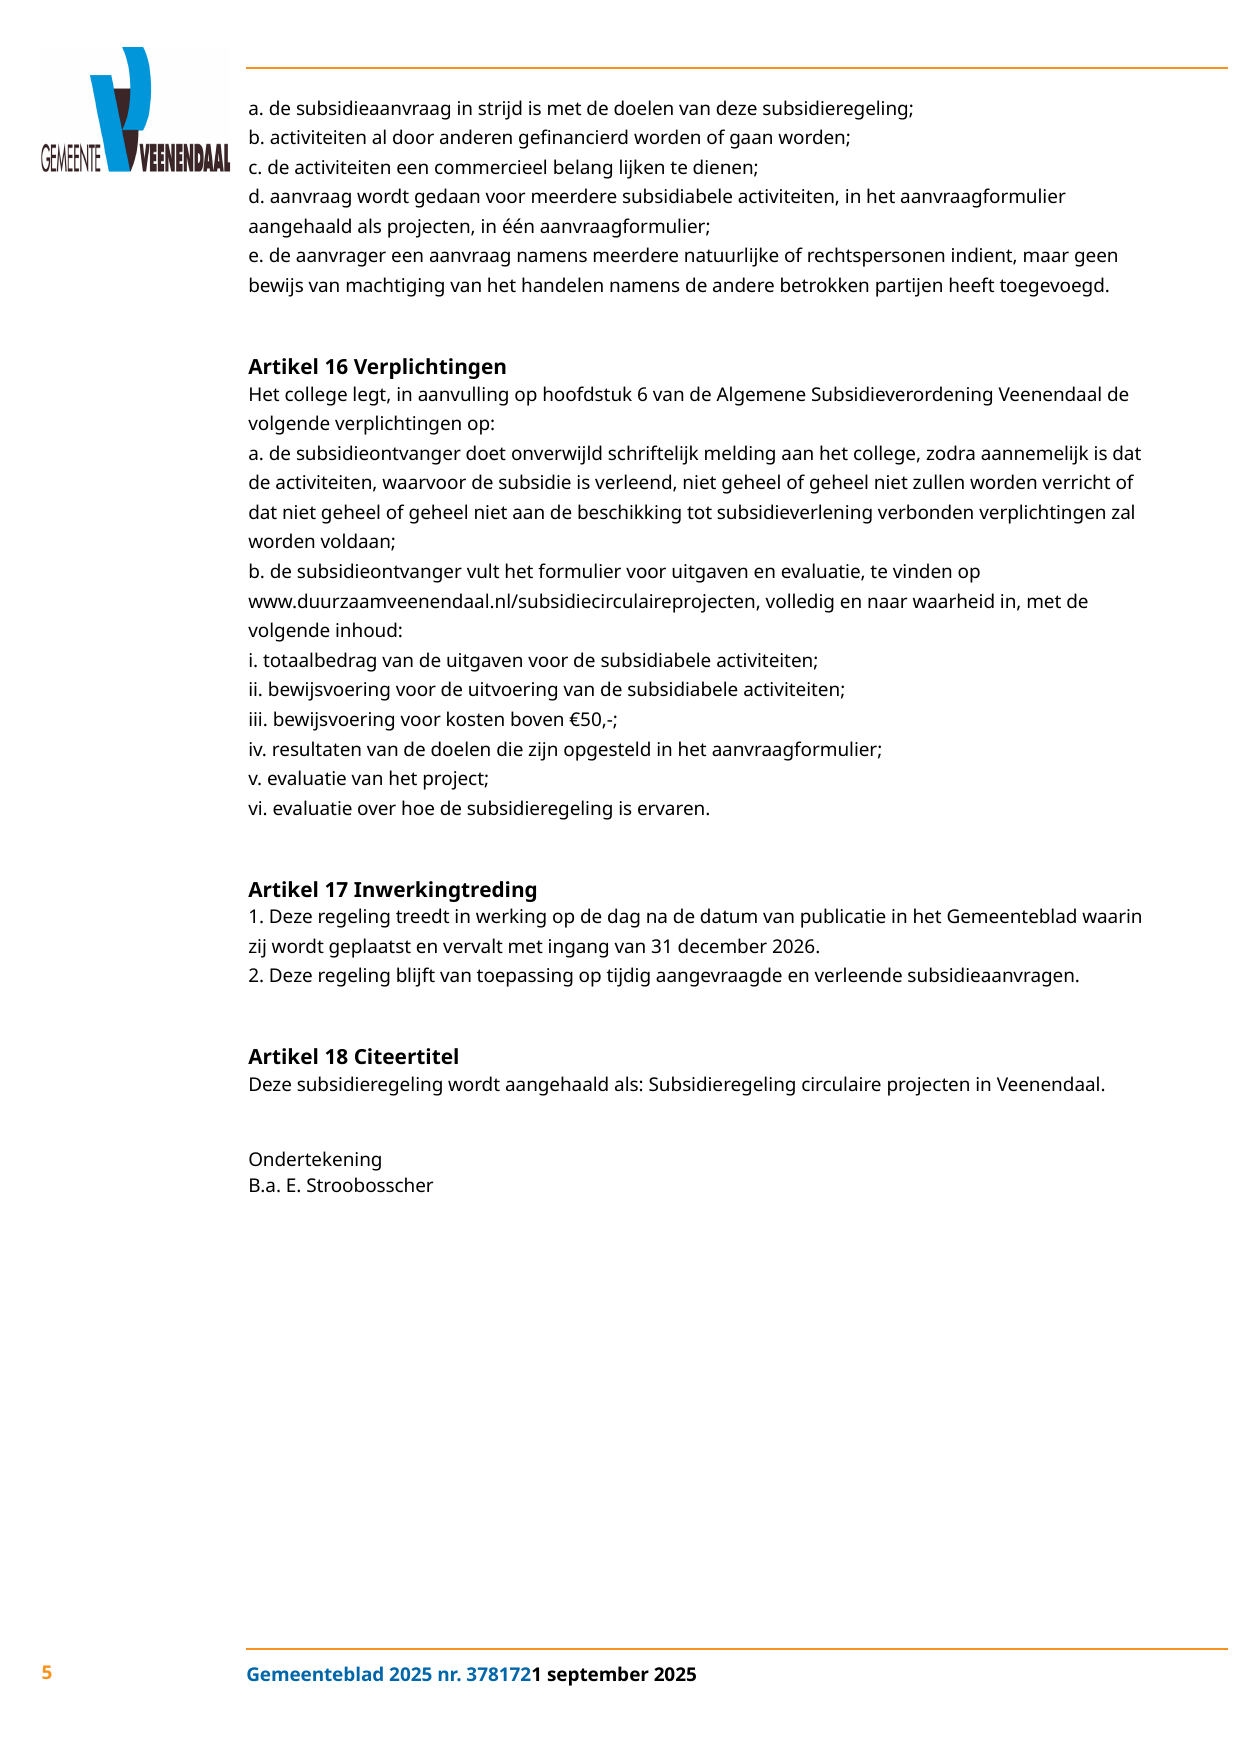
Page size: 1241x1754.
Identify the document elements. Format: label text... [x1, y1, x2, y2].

text iii. bewijsvoering voor kosten boven €50,-; [248, 706, 1152, 732]
text Ondertekening [248, 1146, 1152, 1172]
text iv. resultaten van de doelen die zijn opgesteld in het aanvraagformulier; [248, 736, 1152, 761]
text Artikel 17 Inwerkingtreding [248, 875, 1152, 903]
text vi. evaluatie over hoe de subsidieregeling is ervaren. [248, 795, 1152, 821]
text Het college legt, in aanvulling op hoofdstuk 6 van de Algemene Subsidieverordening Veenendaal de volgende verplichtingen op: [248, 381, 1152, 436]
text v. evaluatie van het project; [248, 765, 1152, 791]
text i. totaalbedrag van de uitgaven voor de subsidiabele activiteiten; [248, 647, 1152, 673]
text c. de activiteiten een commercieel belang lijken te dienen; [248, 154, 1152, 180]
text ii. bewijsvoering voor de uitvoering van de subsidiabele activiteiten; [248, 677, 1152, 702]
text 1. Deze regeling treedt in werking op de dag na de datum van publicatie in het Gemeenteblad waarin zij wordt geplaatst en vervalt met ingang van 31 december 2026. [248, 903, 1152, 959]
text b. de subsidieontvanger vult het formulier voor uitgaven en evaluatie, te vinden op www.duurzaamveenendaal.nl/subsidiecirculaireprojecten, volledig en naar waarheid in, met de volgende inhoud: [248, 558, 1152, 643]
text a. de subsidieaanvraag in strijd is met de doelen van deze subsidieregeling; [248, 95, 1152, 121]
text Artikel 18 Citeertitel [248, 1042, 1152, 1071]
text e. de aanvrager een aanvraag namens meerdere natuurlijke of rechtspersonen indient, maar geen bewijs van machtiging van het handelen namens de andere betrokken partijen heeft toegevoegd. [248, 243, 1152, 298]
text d. aanvraag wordt gedaan voor meerdere subsidiabele activiteiten, in het aanvraagformulier aangehaald als projecten, in één aanvraagformulier; [248, 183, 1152, 239]
picture [41, 47, 130, 172]
text a. de subsidieontvanger doet onverwijld schriftelijk melding aan het college, zodra aannemelijk is dat de activiteiten, waarvoor de subsidie is verleend, niet geheel of geheel niet zullen worden verricht of dat niet geheel of geheel niet aan de beschikking tot subsidieverlening verbonden verplichtingen zal worden voldaan; [248, 440, 1152, 554]
picture [123, 47, 231, 172]
text B.a. E. Stroobosscher [248, 1172, 1152, 1198]
text 2. Deze regeling blijft van toepassing op tijdig aangevraagde en verleende subsidieaanvragen. [248, 962, 1152, 988]
text b. activiteiten al door anderen gefinancierd worden of gaan worden; [248, 124, 1152, 150]
text Deze subsidieregeling wordt aangehaald als: Subsidieregeling circulaire projecten in Veenendaal. [248, 1071, 1152, 1097]
text Artikel 16 Verplichtingen [248, 352, 1152, 381]
